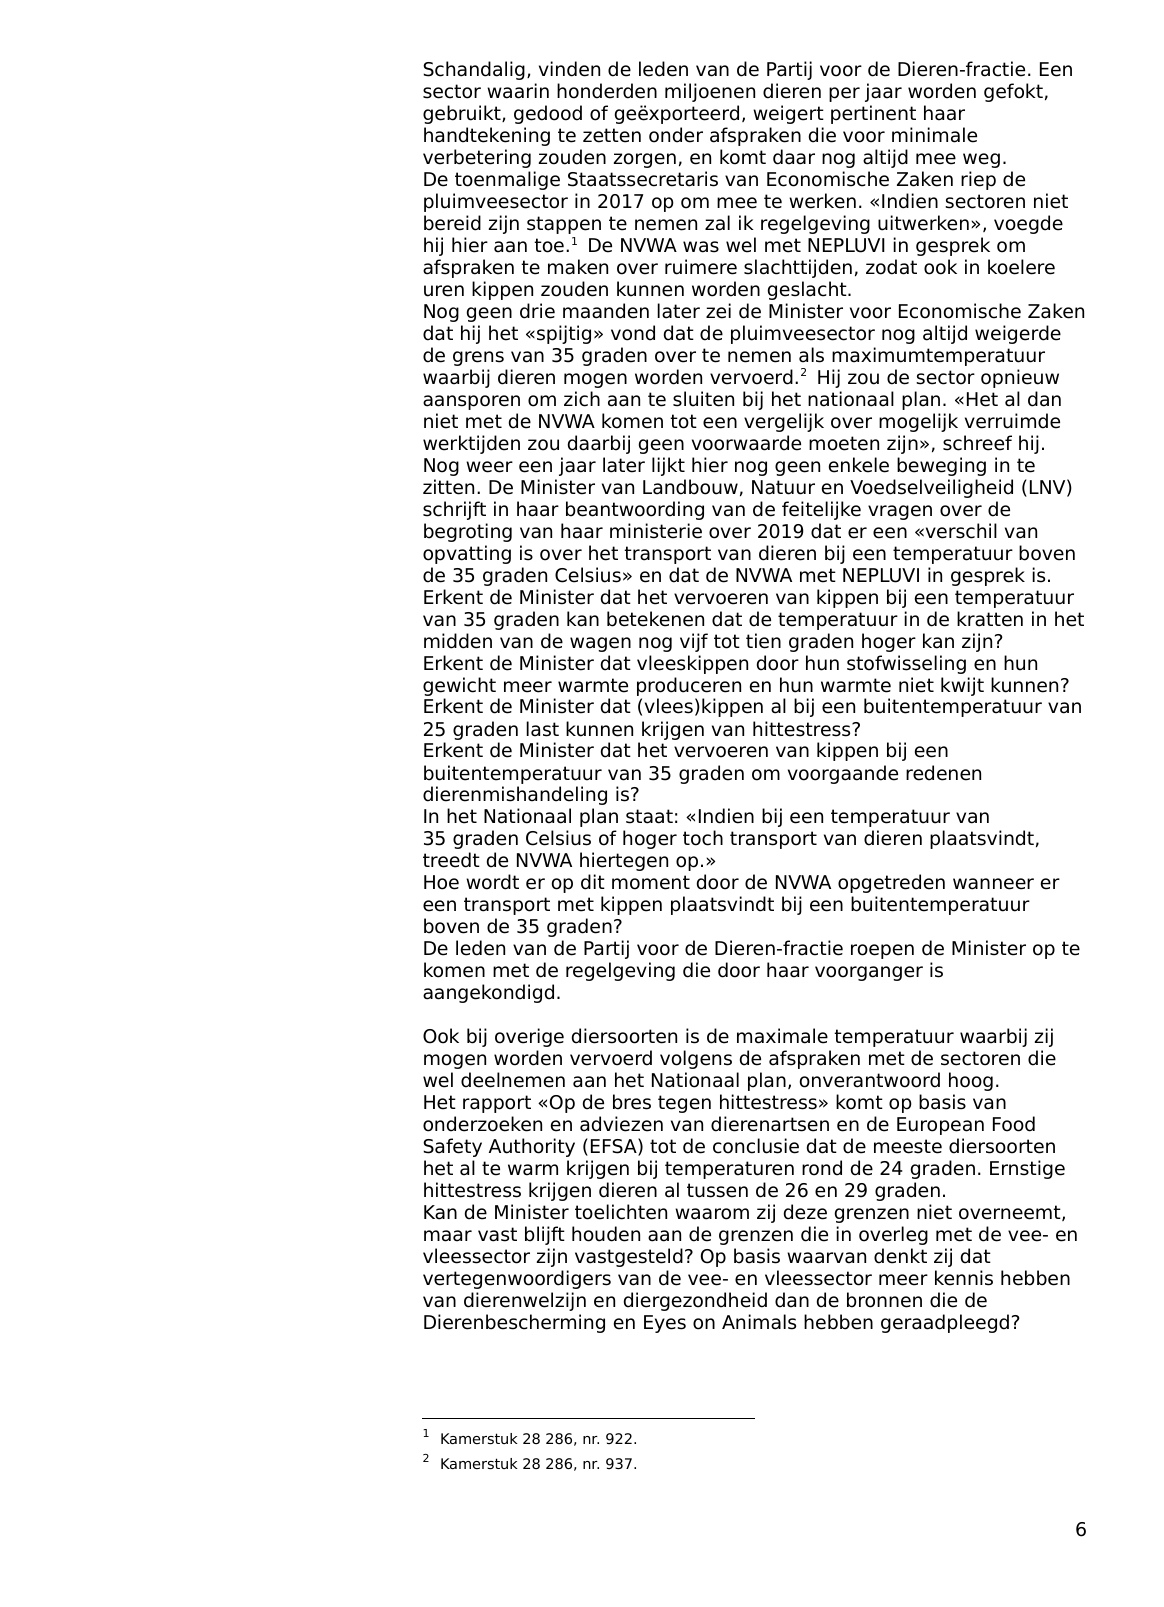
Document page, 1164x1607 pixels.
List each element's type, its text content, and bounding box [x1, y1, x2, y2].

text Het rapport «Op de bres tegen hittestress» komt op basis van onderzoeken en adviezen van dierenartsen en de European Food Safety Authority (EFSA) tot de conclusie dat de meeste diersoorten het al te warm krijgen bij temperaturen rond de 24 graden. Ernstige hittestress krijgen dieren al tussen de 26 en 29 graden. [422, 1092, 1087, 1202]
text Erkent de Minister dat (vlees)kippen al bij een buitentemperatuur van 25 graden last kunnen krijgen van hittestress? [422, 696, 1087, 740]
text Erkent de Minister dat het vervoeren van kippen bij een temperatuur van 35 graden kan betekenen dat de temperatuur in de kratten in het midden van de wagen nog vijf tot tien graden hoger kan zijn? [422, 587, 1087, 652]
text Nog weer een jaar later lijkt hier nog geen enkele beweging in te zitten. De Minister van Landbouw, Natuur en Voedselveiligheid (LNV) schrijft in haar beantwoording van de feitelijke vragen over de begroting van haar ministerie over 2019 dat er een «verschil van opvatting is over het transport van dieren bij een temperatuur boven de 35 graden Celsius» en dat de NVWA met NEPLUVI in gesprek is. [422, 455, 1087, 587]
text Erkent de Minister dat het vervoeren van kippen bij een buitentemperatuur van 35 graden om voorgaande redenen dierenmishandeling is? [422, 740, 1087, 806]
text Kan de Minister toelichten waarom zij deze grenzen niet overneemt, maar vast blijft houden aan de grenzen die in overleg met de vee- en vleessector zijn vastgesteld? Op basis waarvan denkt zij dat vertegenwoordigers van de vee- en vleessector meer kennis hebben van dierenwelzijn en diergezondheid dan de bronnen die de Dierenbescherming en Eyes on Animals hebben geraadpleegd? [422, 1202, 1087, 1334]
text Ook bij overige diersoorten is de maximale temperatuur waarbij zij mogen worden vervoerd volgens de afspraken met de sectoren die wel deelnemen aan het Nationaal plan, onverantwoord hoog. [422, 1026, 1087, 1092]
text De leden van de Partij voor de Dieren-fractie roepen de Minister op te komen met de regelgeving die door haar voorganger is aangekondigd. [422, 938, 1087, 1004]
text Hoe wordt er op dit moment door de NVWA opgetreden wanneer er een transport met kippen plaatsvindt bij een buitentemperatuur boven de 35 graden? [422, 872, 1087, 938]
text Kamerstuk 28 286, nr. 922. [422, 1427, 1087, 1449]
text De toenmalige Staatssecretaris van Economische Zaken riep de pluimveesector in 2017 op om mee te werken. «Indien sectoren niet bereid zijn stappen te nemen zal ik regelgeving uitwerken», voegde hij hier aan toe. De NVWA was wel met NEPLUVI in gesprek om afspraken te maken over ruimere slachttijden, zodat ook in koelere uren kippen zouden kunnen worden geslacht. [422, 169, 1087, 301]
text Schandalig, vinden de leden van de Partij voor de Dieren-fractie. Een sector waarin honderden miljoenen dieren per jaar worden gefokt, gebruikt, gedood of geëxporteerd, weigert pertinent haar handtekening te zetten onder afspraken die voor minimale verbetering zouden zorgen, en komt daar nog altijd mee weg. [422, 59, 1087, 169]
text Kamerstuk 28 286, nr. 937. [422, 1452, 1087, 1474]
text Nog geen drie maanden later zei de Minister voor Economische Zaken dat hij het «spijtig» vond dat de pluimveesector nog altijd weigerde de grens van 35 graden over te nemen als maximumtemperatuur waarbij dieren mogen worden vervoerd. Hij zou de sector opnieuw aansporen om zich aan te sluiten bij het nationaal plan. «Het al dan niet met de NVWA komen tot een vergelijk over mogelijk verruimde werktijden zou daarbij geen voorwaarde moeten zijn», schreef hij. [422, 301, 1087, 455]
text Erkent de Minister dat vleeskippen door hun stofwisseling en hun gewicht meer warmte produceren en hun warmte niet kwijt kunnen? [422, 652, 1087, 696]
text In het Nationaal plan staat: «Indien bij een temperatuur van 35 graden Celsius of hoger toch transport van dieren plaatsvindt, treedt de NVWA hiertegen op.» [422, 806, 1087, 872]
